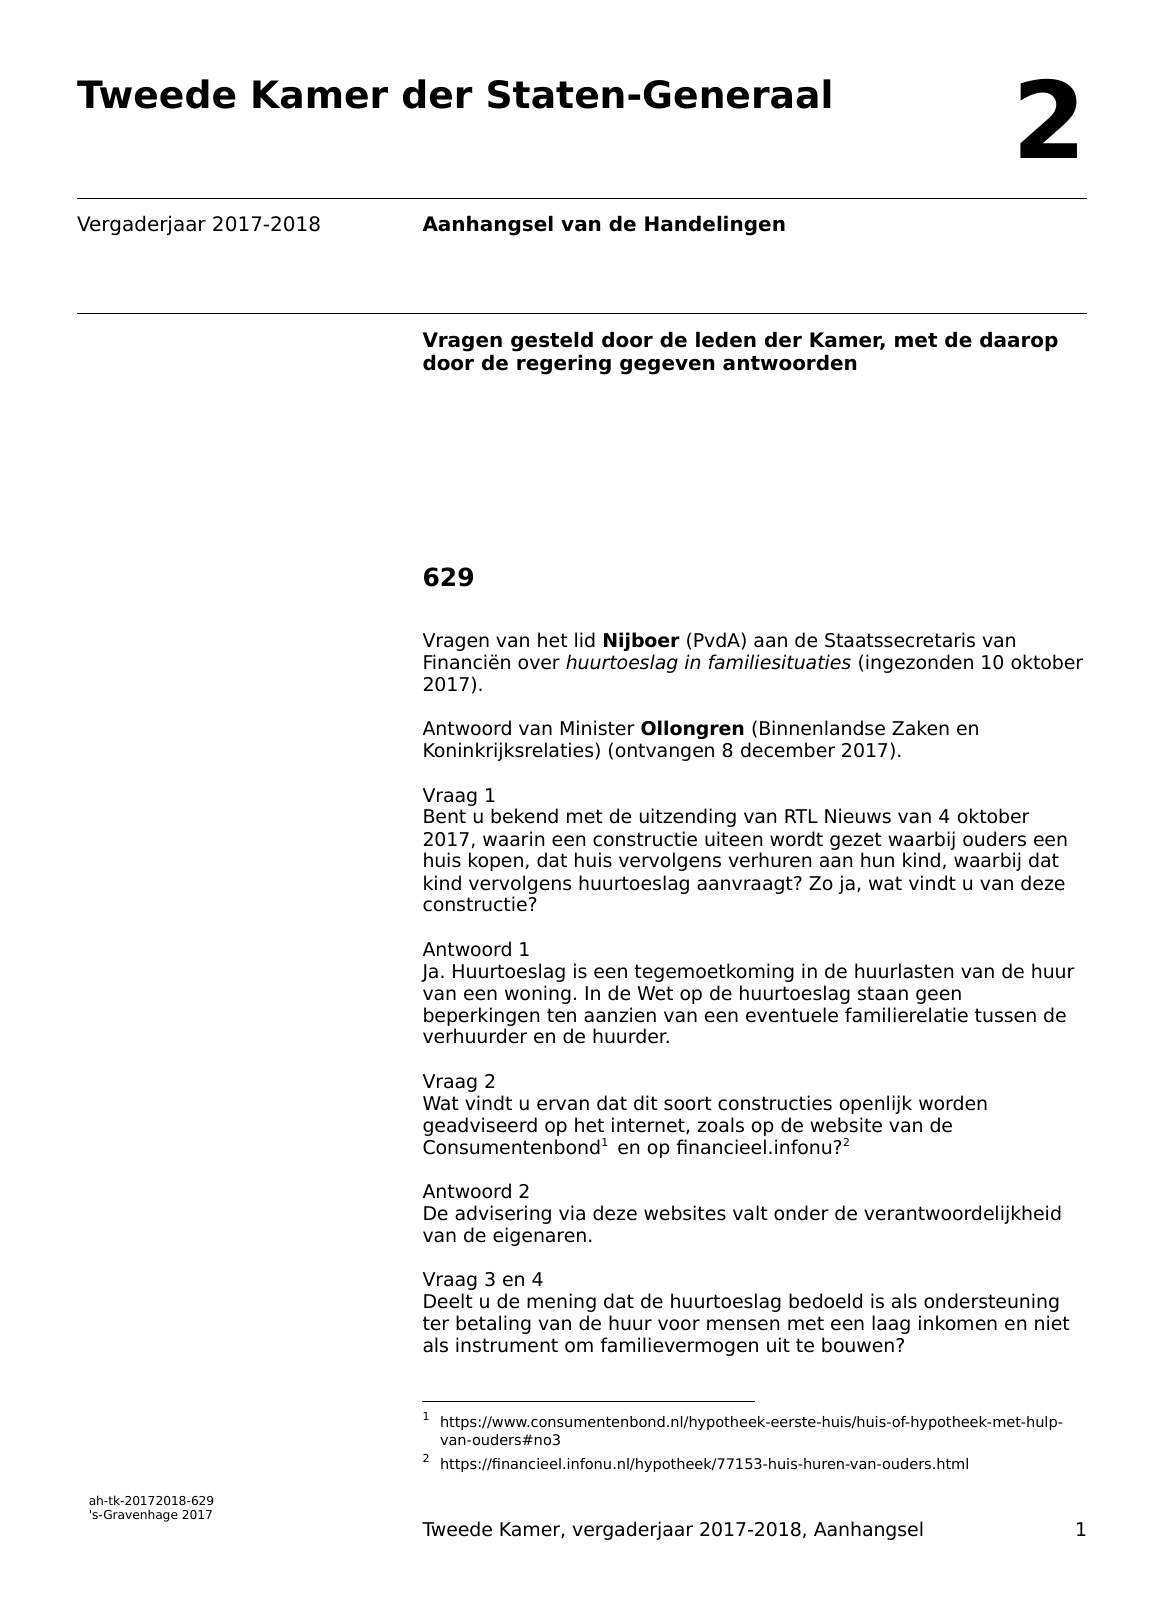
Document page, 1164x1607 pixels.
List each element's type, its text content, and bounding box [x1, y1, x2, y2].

table_cell Vragen gesteld door de leden der Kamer, met de daarop door de regering gegeven antwoorden [422, 314, 1087, 375]
text Vraag 3 en 4 [422, 1269, 1087, 1291]
table_header 2 [886, 59, 1087, 198]
text Bent u bekend met de uitzending van RTL Nieuws van 4 oktober 2017, waarin een constructie uiteen wordt gezet waarbij ouders een huis kopen, dat huis vervolgens verhuren aan hun kind, waarbij dat kind vervolgens huurtoeslag aanvraagt? Zo ja, wat vindt u van deze constructie? [422, 806, 1087, 916]
text Vraag 1 [422, 784, 1087, 806]
table_cell [77, 314, 422, 375]
text Antwoord 2 [422, 1181, 1087, 1203]
table_header Tweede Kamer der Staten-Generaal [77, 59, 886, 198]
text De advisering via deze websites valt onder de verantwoordelijkheid van de eigenaren. [422, 1203, 1087, 1247]
text Wat vindt u ervan dat dit soort constructies openlijk worden geadviseerd op het internet, zoals op de website van de Consumentenbond en op financieel.infonu? [422, 1093, 1087, 1158]
text Deelt u de mening dat de huurtoeslag bedoeld is als ondersteuning ter betaling van de huur voor mensen met een laag inkomen en niet als instrument om familievermogen uit te bouwen? [422, 1291, 1087, 1357]
text 's-Gravenhage 2017 [88, 1508, 323, 1522]
text https://www.consumentenbond.nl/hypotheek-eerste-huis/huis-of-hypotheek-met-hulp-van-ouders#no3 [422, 1410, 1087, 1449]
text Ja. Huurtoeslag is een tegemoetkoming in de huurlasten van de huur van een woning. In de Wet op de huurtoeslag staan geen beperkingen ten aanzien van een eventuele familierelatie tussen de verhuurder en de huurder. [422, 961, 1087, 1048]
text 629 [422, 563, 1087, 592]
text Vragen van het lid Nijboer (PvdA) aan de Staatssecretaris van Financiën over huurtoeslag in familiesituaties (ingezonden 10 oktober 2017). [422, 630, 1087, 696]
text https://financieel.infonu.nl/hypotheek/77153-huis-huren-van-ouders.html [422, 1452, 1087, 1474]
text Vraag 2 [422, 1071, 1087, 1093]
text ah-tk-20172018-629 [88, 1494, 323, 1508]
text Antwoord van Minister Ollongren (Binnenlandse Zaken en Koninkrijksrelaties) (ontvangen 8 december 2017). [422, 718, 1087, 762]
table_cell Vergaderjaar 2017-2018 [77, 199, 422, 313]
text Antwoord 1 [422, 938, 1087, 961]
table_cell Aanhangsel van de Handelingen [422, 199, 1087, 313]
